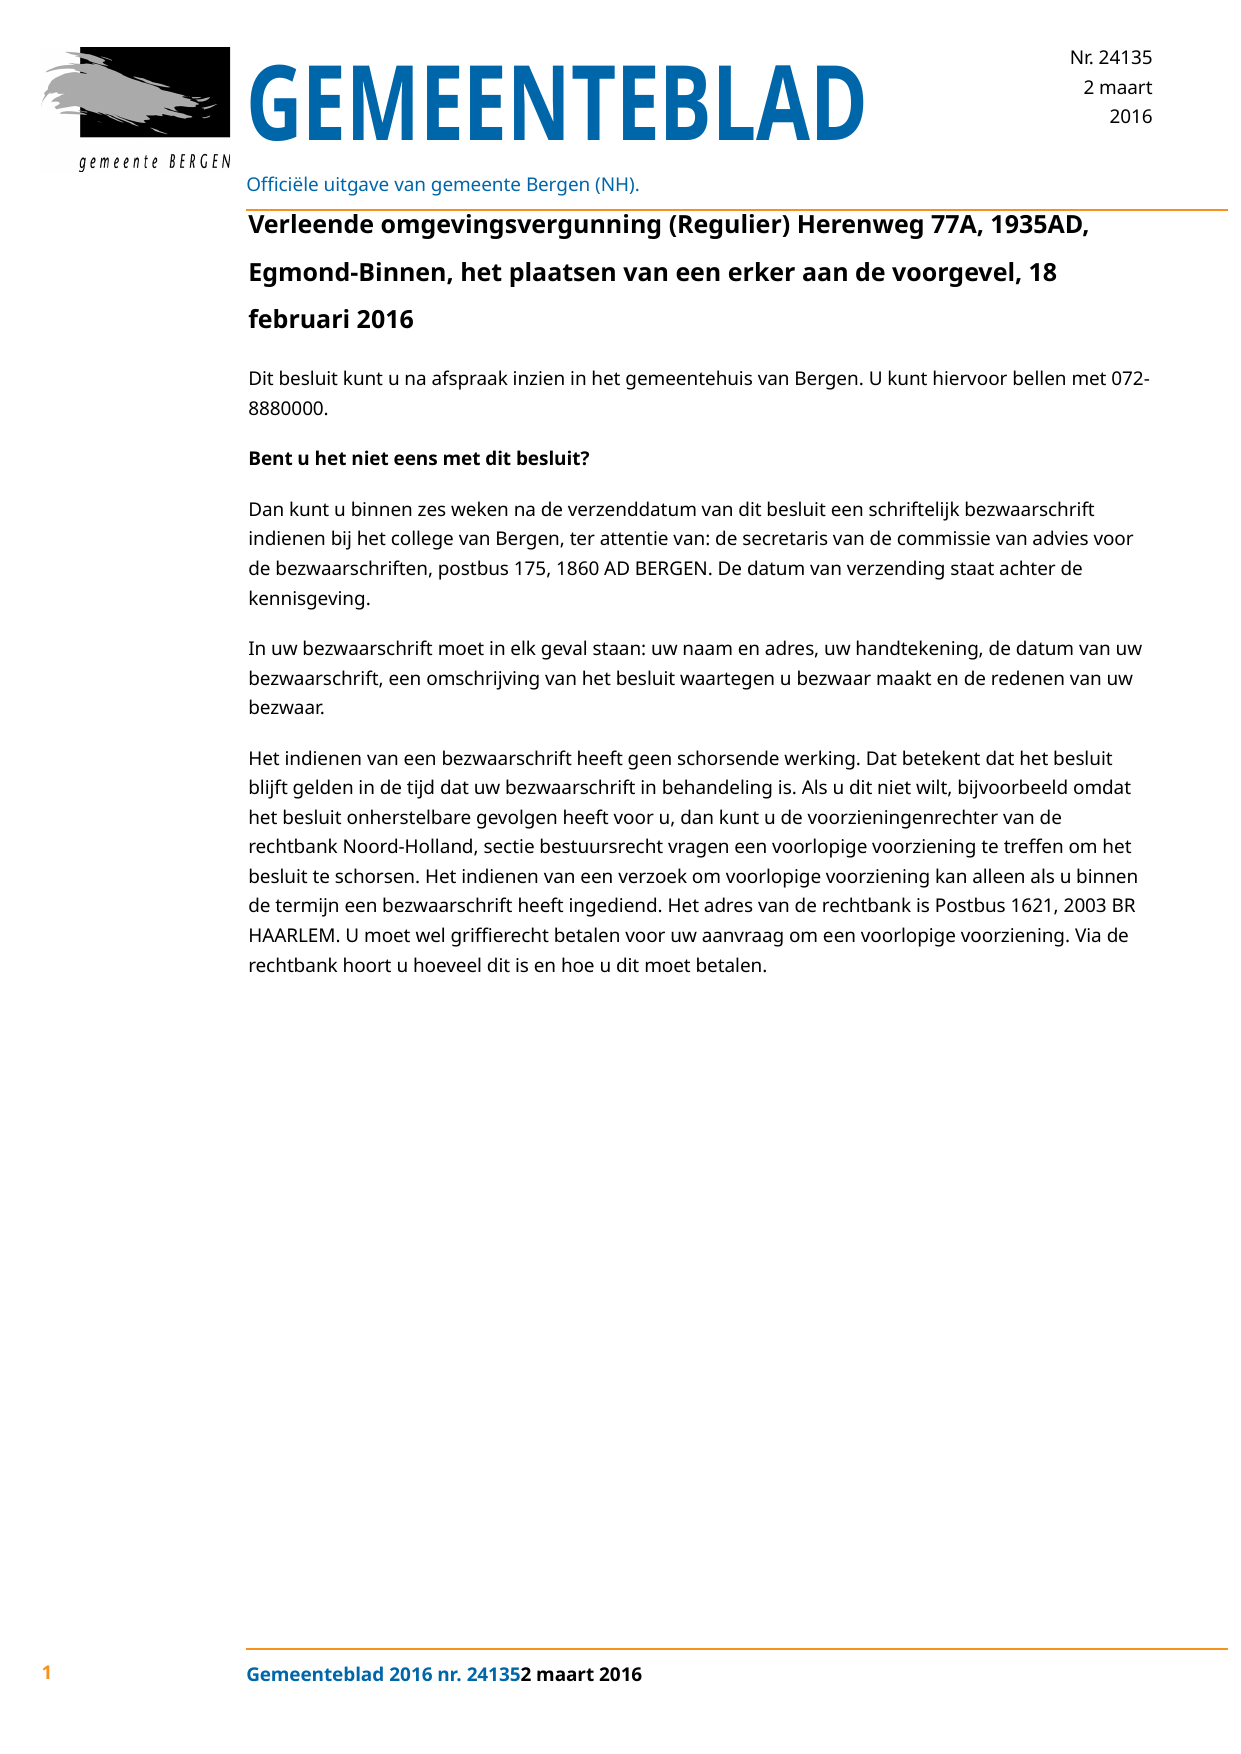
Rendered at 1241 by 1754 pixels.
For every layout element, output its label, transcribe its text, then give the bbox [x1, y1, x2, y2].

text Het indienen van een bezwaarschrift heeft geen schorsende werking. Dat betekent dat het besluit blijft gelden in de tijd dat uw bezwaarschrift in behandeling is. Als u dit niet wilt, bijvoorbeeld omdat het besluit onherstelbare gevolgen heeft voor u, dan kunt u de voorzieningenrechter van de rechtbank Noord-Holland, sectie bestuursrecht vragen een voorlopige voorziening te treffen om het besluit te schorsen. Het indienen van een verzoek om voorlopige voorziening kan alleen als u binnen de termijn een bezwaarschrift heeft ingediend. Het adres van de rechtbank is Postbus 1621, 2003 BR HAARLEM. U moet wel griffierecht betalen voor uw aanvraag om een voorlopige voorziening. Via de rechtbank hoort u hoeveel dit is en hoe u dit moet betalen. [248, 745, 1152, 977]
text Dan kunt u binnen zes weken na de verzenddatum van dit besluit een schriftelijk bezwaarschrift indienen bij het college van Bergen, ter attentie van: de secretaris van de commissie van advies voor de bezwaarschriften, postbus 175, 1860 AD BERGEN. De datum van verzending staat achter de kennisgeving. [248, 496, 1152, 610]
text Dit besluit kunt u na afspraak inzien in het gemeentehuis van Bergen. U kunt hiervoor bellen met 072-8880000. [248, 366, 1152, 421]
picture [41, 47, 231, 172]
text Verleende omgevingsvergunning (Regulier) Herenweg 77A, 1935AD, Egmond-Binnen, het plaatsen van een erker aan de voorgevel, 18 februari 2016 [248, 211, 1152, 336]
text Bent u het niet eens met dit besluit? [248, 446, 1152, 471]
text In uw bezwaarschrift moet in elk geval staan: uw naam en adres, uw handtekening, de datum van uw bezwaarschrift, een omschrijving van het besluit waartegen u bezwaar maakt en de redenen van uw bezwaar. [248, 635, 1152, 720]
